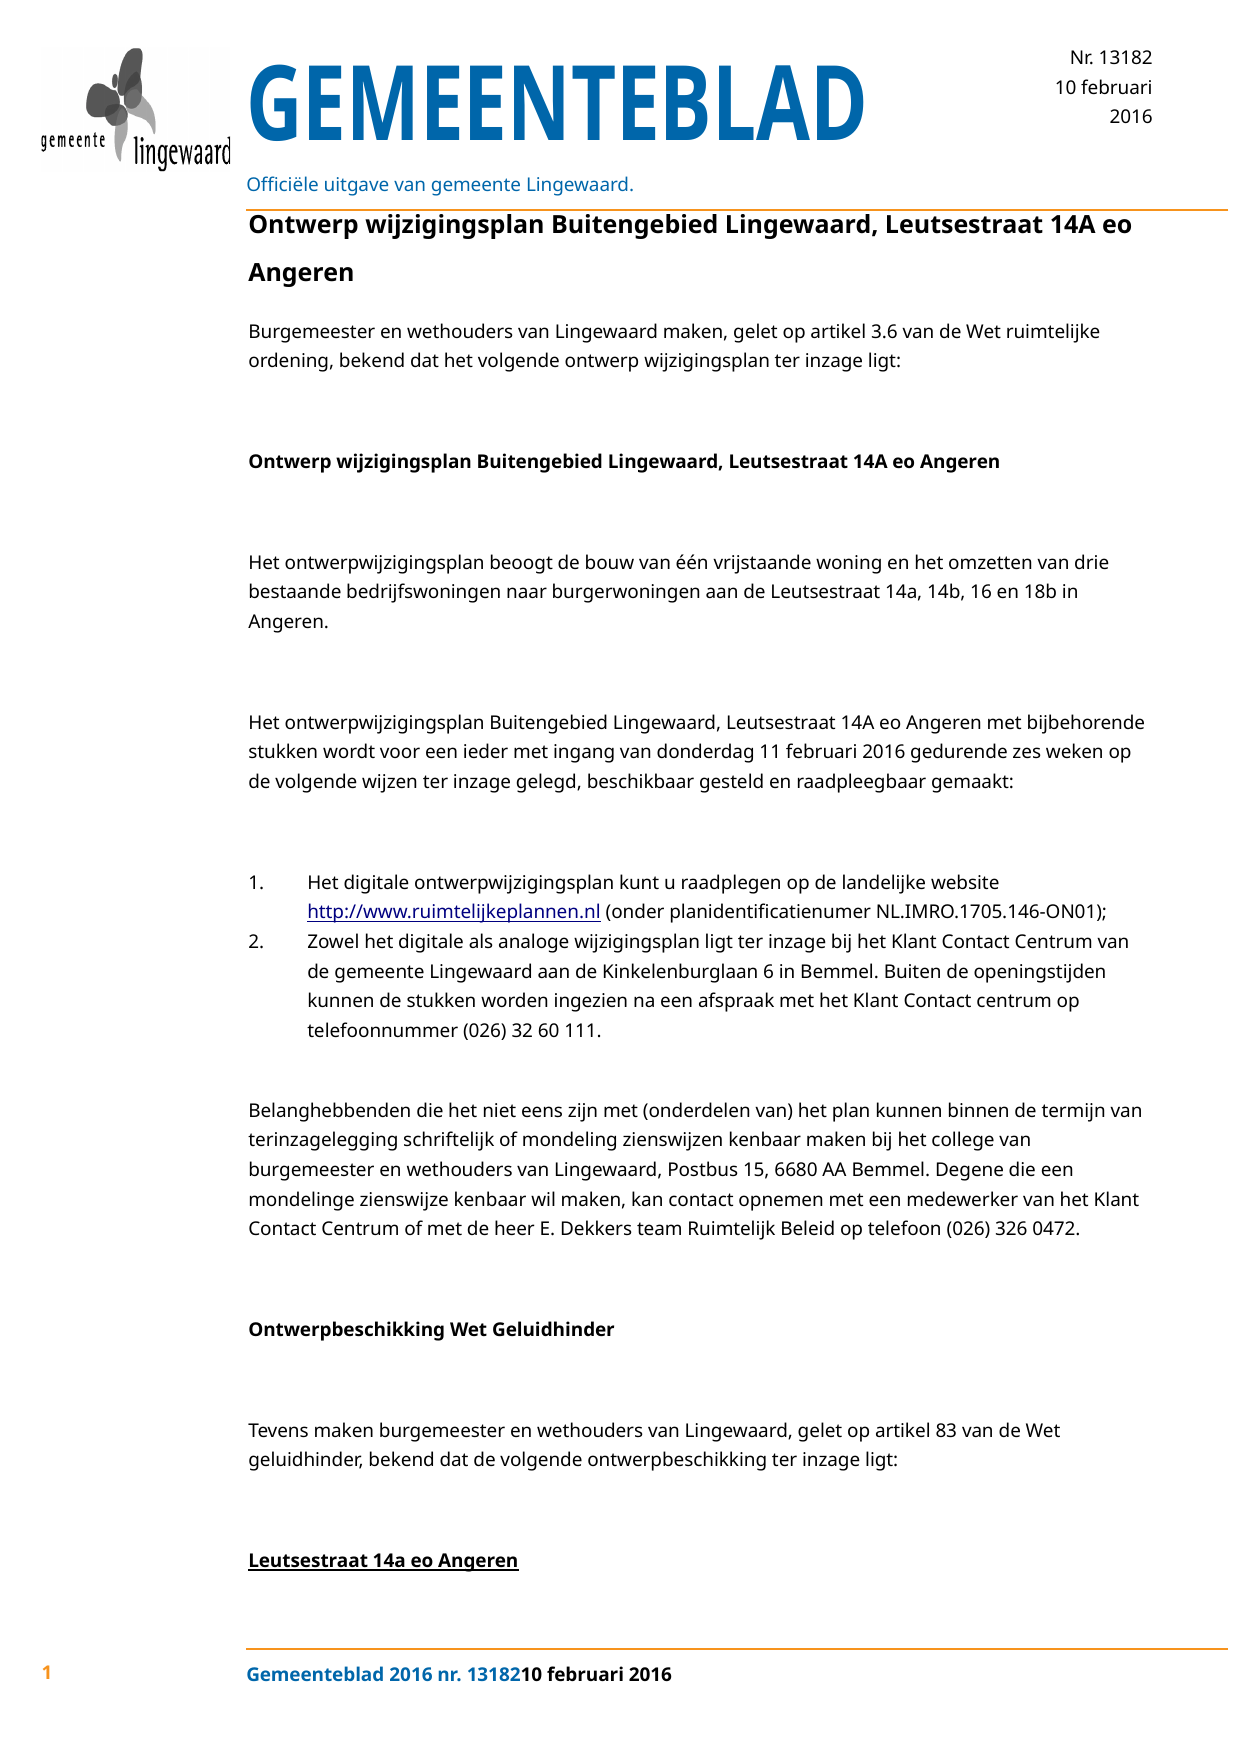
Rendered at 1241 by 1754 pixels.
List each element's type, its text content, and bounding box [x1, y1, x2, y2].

list Zowel het digitale als analoge wijzigingsplan ligt ter inzage bij het Klant Contact Centrum van de gemeente Lingewaard aan de Kinkelenburglaan 6 in Bemmel. Buiten de openingstijden kunnen de stukken worden ingezien na een afspraak met het Klant Contact centrum op telefoonnummer (026) 32 60 111. [248, 928, 1152, 1043]
list Het digitale ontwerpwijzigingsplan kunt u raadplegen op de landelijke website http://www.ruimtelijkeplannen.nl (onder planidentificatienumer NL.IMRO.1705.146-ON01); [248, 869, 1152, 924]
text Leutsestraat 14a eo Angeren [248, 1547, 1152, 1573]
text Burgemeester en wethouders van Lingewaard maken, gelet op artikel 3.6 van de Wet ruimtelijke ordening, bekend dat het volgende ontwerp wijzigingsplan ter inzage ligt: [248, 318, 1152, 373]
picture [41, 47, 231, 172]
text Ontwerpbeschikking Wet Geluidhinder [248, 1316, 1152, 1342]
text Tevens maken burgemeester en wethouders van Lingewaard, gelet op artikel 83 van de Wet geluidhinder, bekend dat de volgende ontwerpbeschikking ter inzage ligt: [248, 1417, 1152, 1472]
text Het ontwerpwijzigingsplan Buitengebied Lingewaard, Leutsestraat 14A eo Angeren met bijbehorende stukken wordt voor een ieder met ingang van donderdag 11 februari 2016 gedurende zes weken op de volgende wijzen ter inzage gelegd, beschikbaar gesteld en raadpleegbaar gemaakt: [248, 709, 1152, 794]
text Het ontwerpwijzigingsplan beoogt de bouw van één vrijstaande woning en het omzetten van drie bestaande bedrijfswoningen naar burgerwoningen aan de Leutsestraat 14a, 14b, 16 en 18b in Angeren. [248, 549, 1152, 634]
text Belanghebbenden die het niet eens zijn met (onderdelen van) het plan kunnen binnen de termijn van terinzagelegging schriftelijk of mondeling zienswijzen kenbaar maken bij het college van burgemeester en wethouders van Lingewaard, Postbus 15, 6680 AA Bemmel. Degene die een mondelinge zienswijze kenbaar wil maken, kan contact opnemen met een medewerker van het Klant Contact Centrum of met de heer E. Dekkers team Ruimtelijk Beleid op telefoon (026) 326 0472. [248, 1097, 1152, 1241]
text Ontwerp wijzigingsplan Buitengebied Lingewaard, Leutsestraat 14A eo Angeren [248, 448, 1152, 474]
text Ontwerp wijzigingsplan Buitengebied Lingewaard, Leutsestraat 14A eo Angeren [248, 211, 1152, 288]
